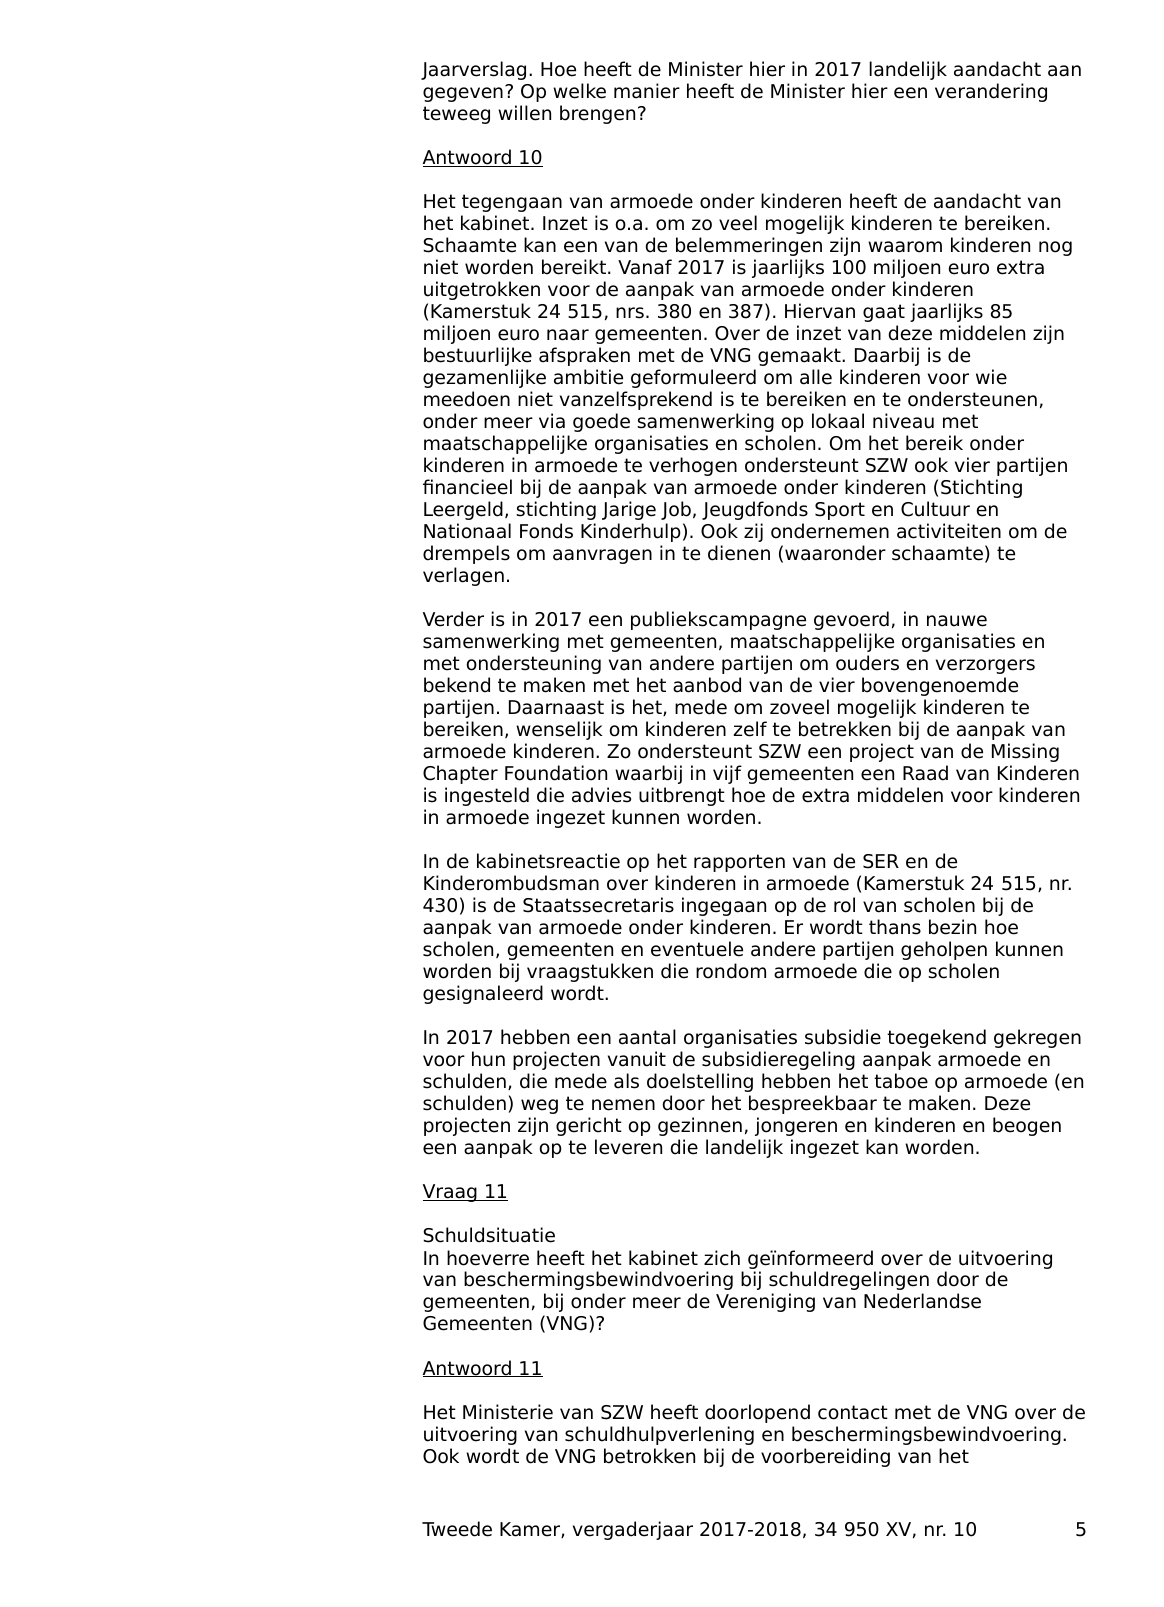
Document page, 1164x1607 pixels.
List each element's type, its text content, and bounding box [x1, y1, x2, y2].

text Verder is in 2017 een publiekscampagne gevoerd, in nauwe samenwerking met gemeenten, maatschappelijke organisaties en met ondersteuning van andere partijen om ouders en verzorgers bekend te maken met het aanbod van de vier bovengenoemde partijen. Daarnaast is het, mede om zoveel mogelijk kinderen te bereiken, wenselijk om kinderen zelf te betrekken bij de aanpak van armoede kinderen. Zo ondersteunt SZW een project van de Missing Chapter Foundation waarbij in vijf gemeenten een Raad van Kinderen is ingesteld die advies uitbrengt hoe de extra middelen voor kinderen in armoede ingezet kunnen worden. [422, 609, 1087, 829]
text In 2017 hebben een aantal organisaties subsidie toegekend gekregen voor hun projecten vanuit de subsidieregeling aanpak armoede en schulden, die mede als doelstelling hebben het taboe op armoede (en schulden) weg te nemen door het bespreekbaar te maken. Deze projecten zijn gericht op gezinnen, jongeren en kinderen en beogen een aanpak op te leveren die landelijk ingezet kan worden. [422, 1027, 1087, 1159]
text Het Ministerie van SZW heeft doorlopend contact met de VNG over de uitvoering van schuldhulpverlening en beschermingsbewindvoering. Ook wordt de VNG betrokken bij de voorbereiding van het [422, 1402, 1087, 1468]
text Schuldsituatie [422, 1225, 1087, 1247]
subtitle Antwoord 10 [422, 147, 1087, 169]
text Jaarverslag. Hoe heeft de Minister hier in 2017 landelijk aandacht aan gegeven? Op welke manier heeft de Minister hier een verandering teweeg willen brengen? [422, 59, 1087, 125]
subtitle Antwoord 11 [422, 1357, 1087, 1379]
text In de kabinetsreactie op het rapporten van de SER en de Kinderombudsman over kinderen in armoede (Kamerstuk 24 515, nr. 430) is de Staatssecretaris ingegaan op de rol van scholen bij de aanpak van armoede onder kinderen. Er wordt thans bezin hoe scholen, gemeenten en eventuele andere partijen geholpen kunnen worden bij vraagstukken die rondom armoede die op scholen gesignaleerd wordt. [422, 851, 1087, 1005]
text In hoeverre heeft het kabinet zich geïnformeerd over de uitvoering van beschermingsbewindvoering bij schuldregelingen door de gemeenten, bij onder meer de Vereniging van Nederlandse Gemeenten (VNG)? [422, 1247, 1087, 1335]
text Het tegengaan van armoede onder kinderen heeft de aandacht van het kabinet. Inzet is o.a. om zo veel mogelijk kinderen te bereiken. Schaamte kan een van de belemmeringen zijn waarom kinderen nog niet worden bereikt. Vanaf 2017 is jaarlijks 100 miljoen euro extra uitgetrokken voor de aanpak van armoede onder kinderen (Kamerstuk 24 515, nrs. 380 en 387). Hiervan gaat jaarlijks 85 miljoen euro naar gemeenten. Over de inzet van deze middelen zijn bestuurlijke afspraken met de VNG gemaakt. Daarbij is de gezamenlijke ambitie geformuleerd om alle kinderen voor wie meedoen niet vanzelfsprekend is te bereiken en te ondersteunen, onder meer via goede samenwerking op lokaal niveau met maatschappelijke organisaties en scholen. Om het bereik onder kinderen in armoede te verhogen ondersteunt SZW ook vier partijen financieel bij de aanpak van armoede onder kinderen (Stichting Leergeld, stichting Jarige Job, Jeugdfonds Sport en Cultuur en Nationaal Fonds Kinderhulp). Ook zij ondernemen activiteiten om de drempels om aanvragen in te dienen (waaronder schaamte) te verlagen. [422, 191, 1087, 587]
subtitle Vraag 11 [422, 1181, 1087, 1203]
